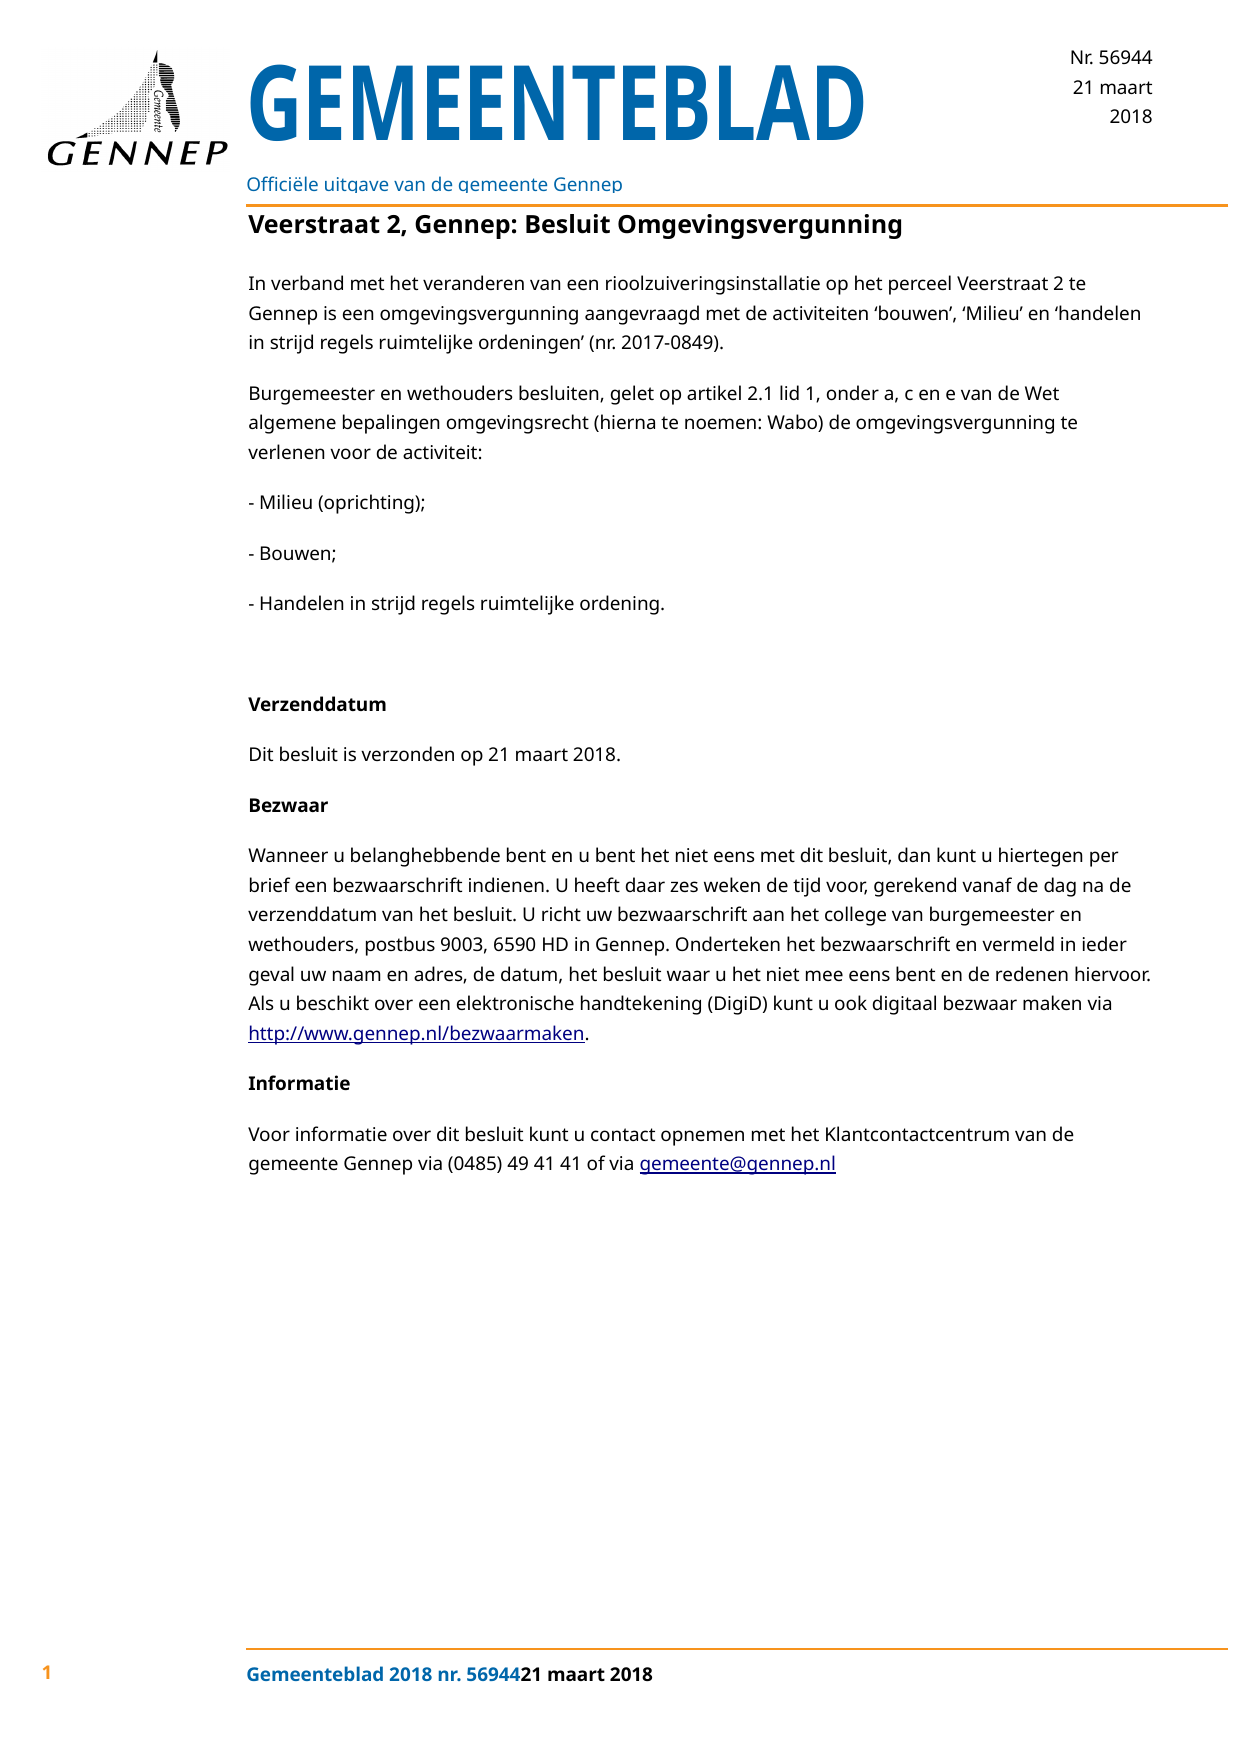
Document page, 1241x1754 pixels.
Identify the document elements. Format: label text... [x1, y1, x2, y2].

text Verzenddatum [248, 691, 1152, 717]
text Wanneer u belanghebbende bent en u bent het niet eens met dit besluit, dan kunt u hiertegen per brief een bezwaarschrift indienen. U heeft daar zes weken de tijd voor, gerekend vanaf de dag na de verzenddatum van het besluit. U richt uw bezwaarschrift aan het college van burgemeester en wethouders, postbus 9003, 6590 HD in Gennep. Onderteken het bezwaarschrift en vermeld in ieder geval uw naam en adres, de datum, het besluit waar u het niet mee eens bent en de redenen hiervoor. Als u beschikt over een elektronische handtekening (DigiD) kunt u ook digitaal bezwaar maken via http://www.gennep.nl/bezwaarmaken. [248, 842, 1152, 1046]
text Veerstraat 2, Gennep: Besluit Omgevingsvergunning [248, 207, 1152, 241]
text Informatie [248, 1070, 1152, 1096]
text Voor informatie over dit besluit kunt u contact opnemen met het Klantcontactcentrum van de gemeente Gennep via (0485) 49 41 41 of via gemeente@gennep.nl [248, 1121, 1152, 1176]
text Dit besluit is verzonden op 21 maart 2018. [248, 742, 1152, 767]
picture [41, 47, 231, 172]
text - Milieu (oprichting); [248, 489, 1152, 515]
text Burgemeester en wethouders besluiten, gelet op artikel 2.1 lid 1, onder a, c en e van de Wet algemene bepalingen omgevingsrecht (hierna te noemen: Wabo) de omgevingsvergunning te verlenen voor de activiteit: [248, 380, 1152, 465]
text In verband met het veranderen van een rioolzuiveringsinstallatie op het perceel Veerstraat 2 te Gennep is een omgevingsvergunning aangevraagd met de activiteiten ‘bouwen’, ‘Milieu’ en ‘handelen in strijd regels ruimtelijke ordeningen’ (nr. 2017-0849). [248, 270, 1152, 355]
text - Handelen in strijd regels ruimtelijke ordening. [248, 590, 1152, 616]
text - Bouwen; [248, 540, 1152, 566]
text Bezwaar [248, 792, 1152, 818]
